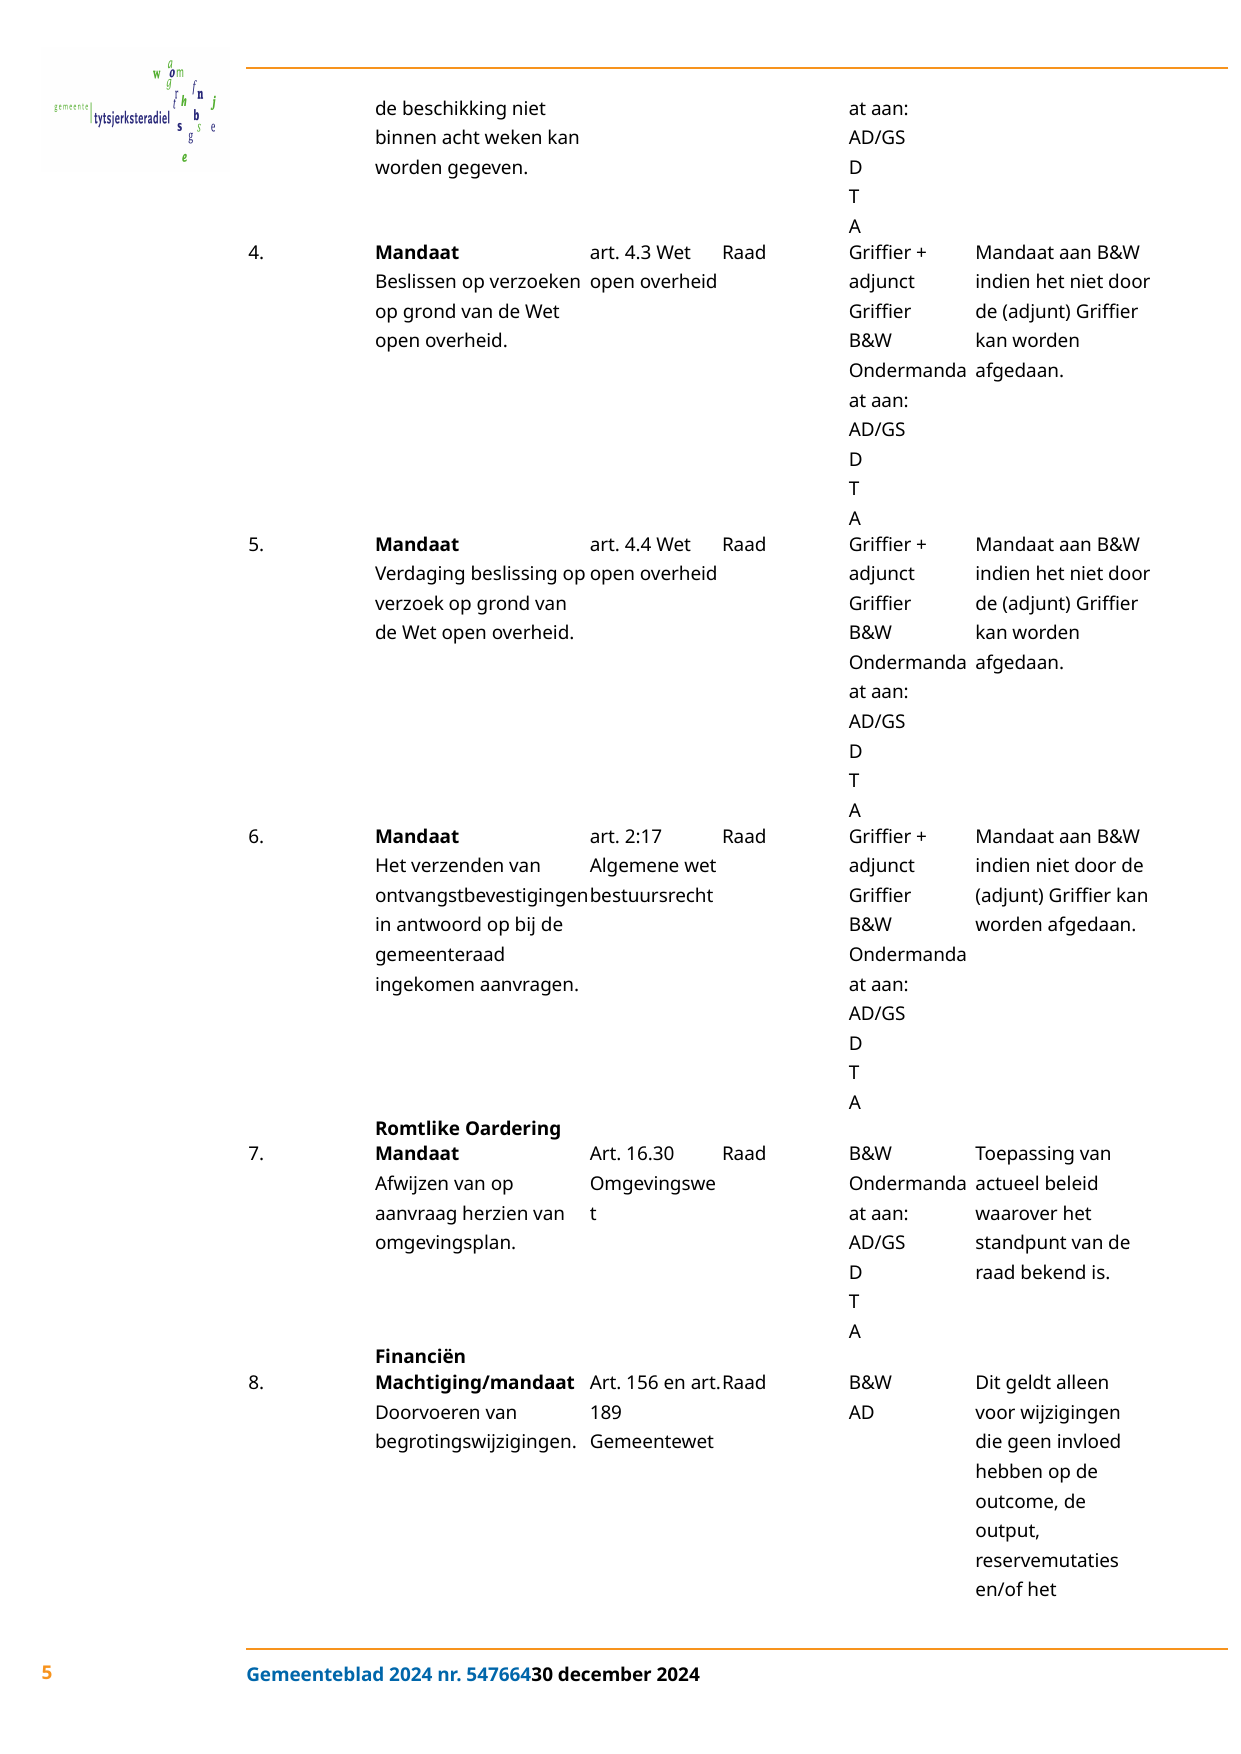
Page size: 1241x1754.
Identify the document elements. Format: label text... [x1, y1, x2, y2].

table_cell Griffier + adjunct Griffier B&W Ondermandaat aan: AD/GS D T A [849, 531, 975, 823]
table_cell 4. [248, 239, 375, 531]
table_cell Mandaat Het verzenden van ontvangstbevestigingen in antwoord op bij de gemeenteraad ingekomen aanvragen. [375, 823, 589, 1115]
table_cell Art. 156 en art. 189 Gemeentewet [590, 1370, 722, 1602]
table_cell 7. [248, 1141, 375, 1344]
table_cell Raad [722, 823, 848, 1115]
table_cell Raad [722, 1370, 848, 1602]
table_cell Griffier + adjunct Griffier B&W Ondermandaat aan: AD/GS D T A [849, 239, 975, 531]
table_cell Machtiging/mandaat Doorvoeren van begrotingswijzigingen. [375, 1370, 589, 1602]
table_cell Griffier + adjunct Griffier B&W Ondermandaat aan: AD/GS D T A [849, 823, 975, 1115]
table_cell [722, 95, 848, 239]
table_cell at aan: AD/GS D T A [849, 95, 975, 239]
table_cell [248, 1115, 375, 1141]
table_cell art. 4.3 Wet open overheid [590, 239, 722, 531]
table_cell [590, 95, 722, 239]
table_cell Financiën [375, 1344, 1152, 1369]
table_cell [248, 95, 375, 239]
table_cell 5. [248, 531, 375, 823]
table_cell B&W AD [849, 1370, 975, 1602]
table_cell art. 4.4 Wet open overheid [590, 531, 722, 823]
table_cell Romtlike Oardering [375, 1115, 1152, 1141]
table_cell Mandaat Beslissen op verzoeken op grond van de Wet open overheid. [375, 239, 589, 531]
table_cell B&W Ondermandaat aan: AD/GS D T A [849, 1141, 975, 1344]
table_cell Mandaat aan B&W indien het niet door de (adjunt) Griffier kan worden afgedaan. [975, 239, 1152, 531]
table_cell Dit geldt alleen voor wijzigingen die geen invloed hebben op de outcome, de output, reservemutaties en/of het [975, 1370, 1152, 1602]
picture [41, 47, 231, 172]
table_cell Mandaat aan B&W indien het niet door de (adjunt) Griffier kan worden afgedaan. [975, 531, 1152, 823]
table_cell [248, 1344, 375, 1369]
table_cell Raad [722, 239, 848, 531]
table_cell Raad [722, 1141, 848, 1344]
table_cell Art. 16.30 Omgevingswet [590, 1141, 722, 1344]
table_cell art. 2:17 Algemene wet bestuursrecht [590, 823, 722, 1115]
table_cell Mandaat Afwijzen van op aanvraag herzien van omgevingsplan. [375, 1141, 589, 1344]
table_cell Mandaat Verdaging beslissing op verzoek op grond van de Wet open overheid. [375, 531, 589, 823]
table_cell Toepassing van actueel beleid waarover het standpunt van de raad bekend is. [975, 1141, 1152, 1344]
table_cell [975, 95, 1152, 239]
table_cell Mandaat aan B&W indien niet door de (adjunt) Griffier kan worden afgedaan. [975, 823, 1152, 1115]
table_cell de beschikking niet binnen acht weken kan worden gegeven. [375, 95, 589, 239]
table_cell Raad [722, 531, 848, 823]
table_cell 8. [248, 1370, 375, 1602]
table_cell 6. [248, 823, 375, 1115]
